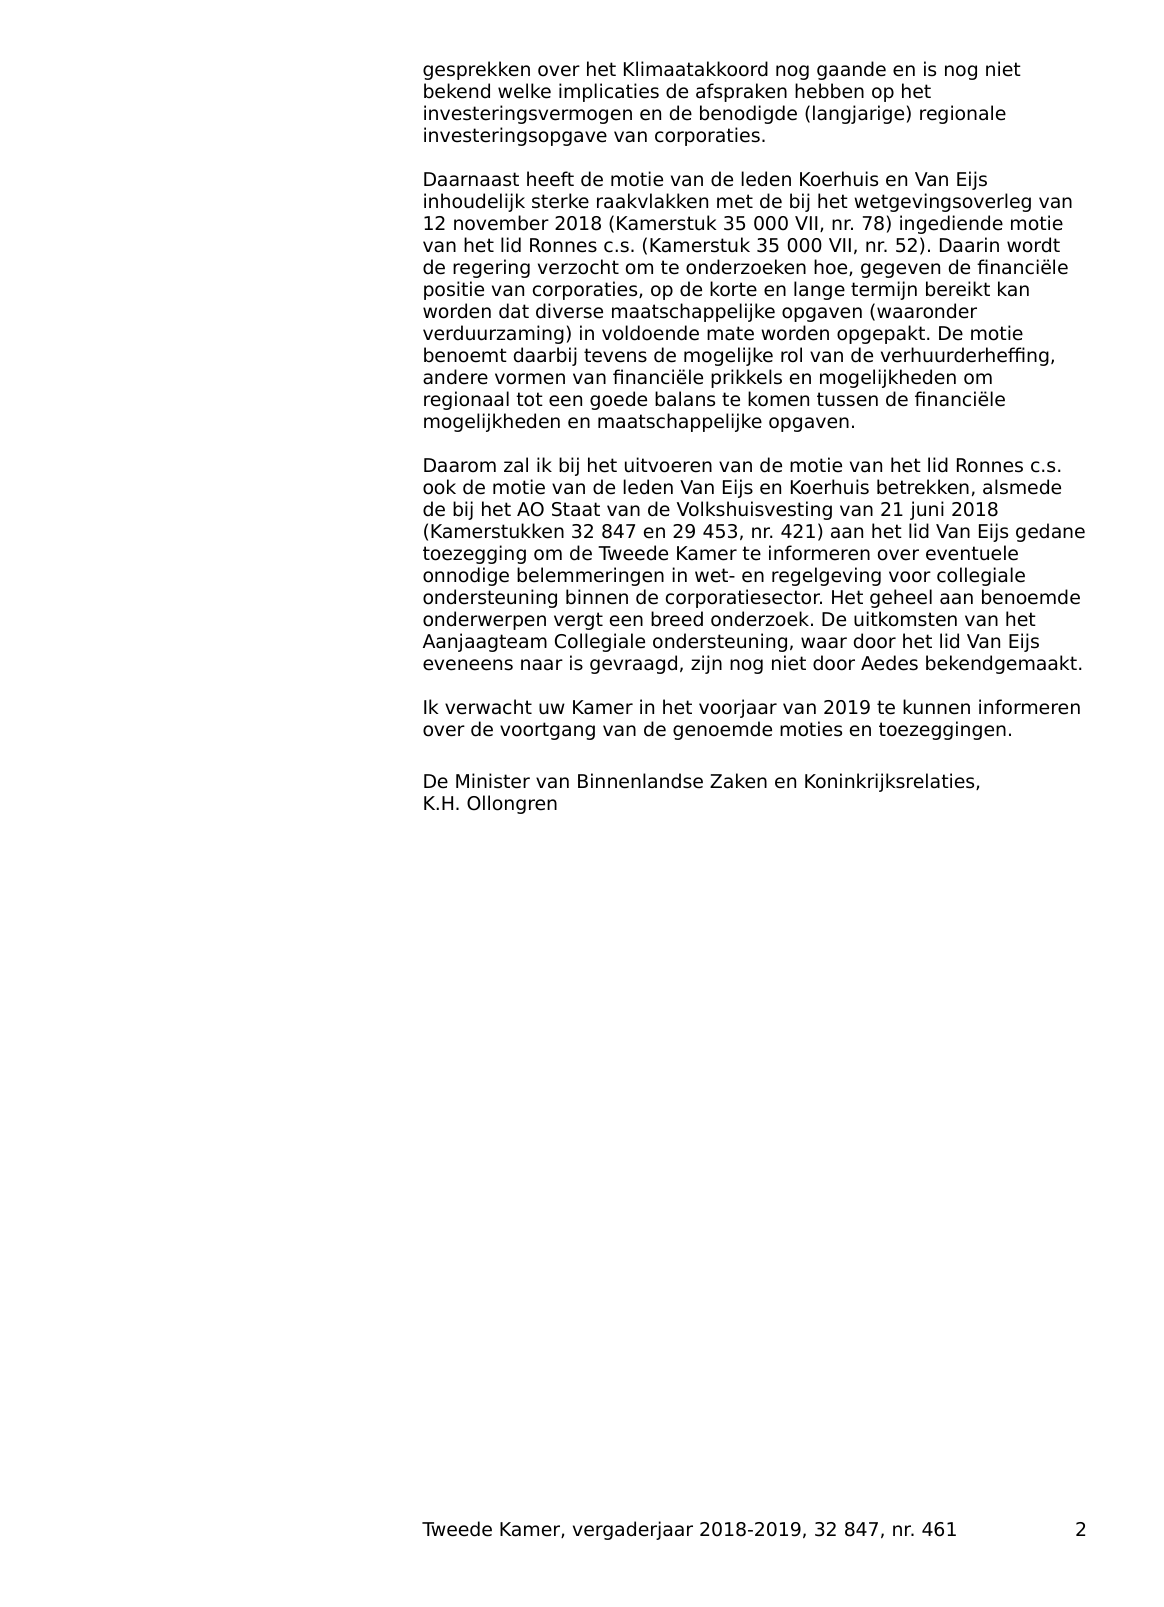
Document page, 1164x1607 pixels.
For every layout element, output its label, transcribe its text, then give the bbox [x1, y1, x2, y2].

text Daarnaast heeft de motie van de leden Koerhuis en Van Eijs inhoudelijk sterke raakvlakken met de bij het wetgevingsoverleg van 12 november 2018 (Kamerstuk 35 000 VII, nr. 78) ingediende motie van het lid Ronnes c.s. (Kamerstuk 35 000 VII, nr. 52). Daarin wordt de regering verzocht om te onderzoeken hoe, gegeven de financiële positie van corporaties, op de korte en lange termijn bereikt kan worden dat diverse maatschappelijke opgaven (waaronder verduurzaming) in voldoende mate worden opgepakt. De motie benoemt daarbij tevens de mogelijke rol van de verhuurderheffing, andere vormen van financiële prikkels en mogelijkheden om regionaal tot een goede balans te komen tussen de financiële mogelijkheden en maatschappelijke opgaven. [422, 169, 1087, 433]
text Daarom zal ik bij het uitvoeren van de motie van het lid Ronnes c.s. ook de motie van de leden Van Eijs en Koerhuis betrekken, alsmede de bij het AO Staat van de Volkshuisvesting van 21 juni 2018 (Kamerstukken 32 847 en 29 453, nr. 421) aan het lid Van Eijs gedane toezegging om de Tweede Kamer te informeren over eventuele onnodige belemmeringen in wet- en regelgeving voor collegiale ondersteuning binnen de corporatiesector. Het geheel aan benoemde onderwerpen vergt een breed onderzoek. De uitkomsten van het Aanjaagteam Collegiale ondersteuning, waar door het lid Van Eijs eveneens naar is gevraagd, zijn nog niet door Aedes bekendgemaakt. [422, 455, 1087, 675]
text Ik verwacht uw Kamer in het voorjaar van 2019 te kunnen informeren over de voortgang van de genoemde moties en toezeggingen. [422, 697, 1087, 741]
text gesprekken over het Klimaatakkoord nog gaande en is nog niet bekend welke implicaties de afspraken hebben op het investeringsvermogen en de benodigde (langjarige) regionale investeringsopgave van corporaties. [422, 59, 1087, 147]
text De Minister van Binnenlandse Zaken en Koninkrijksrelaties, K.H. Ollongren [422, 771, 1087, 815]
